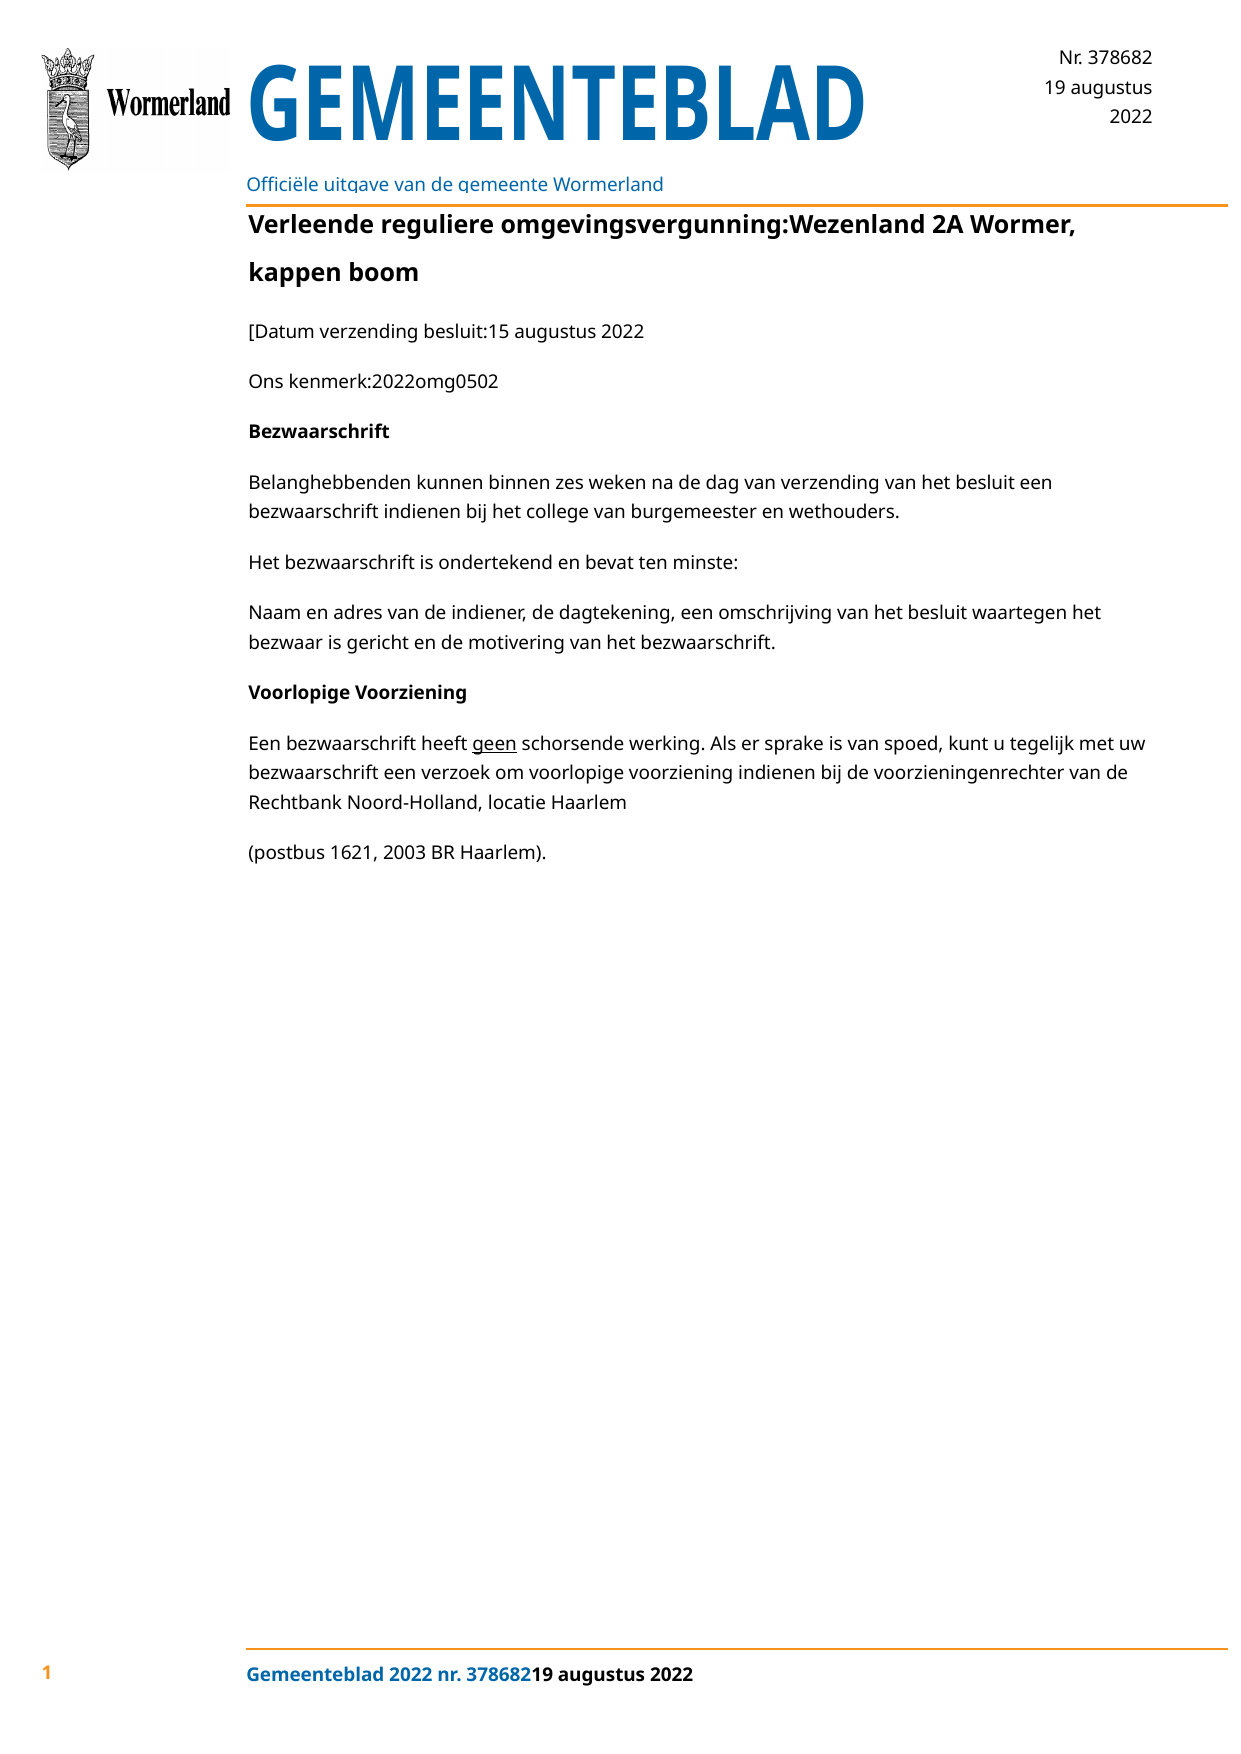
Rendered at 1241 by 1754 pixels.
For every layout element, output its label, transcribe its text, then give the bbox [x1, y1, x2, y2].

picture [41, 47, 231, 172]
text Voorlopige Voorziening [248, 679, 1152, 705]
text Ons kenmerk:2022omg0502 [248, 368, 1152, 394]
text Een bezwaarschrift heeft geen schorsende werking. Als er sprake is van spoed, kunt u tegelijk met uw bezwaarschrift een verzoek om voorlopige voorziening indienen bij de voorzieningenrechter van de Rechtbank Noord-Holland, locatie Haarlem [248, 730, 1152, 815]
text Bezwaarschrift [248, 419, 1152, 444]
text [Datum verzending besluit:15 augustus 2022 [248, 318, 1152, 344]
text Naam en adres van de indiener, de dagtekening, een omschrijving van het besluit waartegen het bezwaar is gericht en de motivering van het bezwaarschrift. [248, 599, 1152, 655]
text (postbus 1621, 2003 BR Haarlem). [248, 839, 1152, 865]
text Het bezwaarschrift is ondertekend en bevat ten minste: [248, 549, 1152, 575]
text Belanghebbenden kunnen binnen zes weken na de dag van verzending van het besluit een bezwaarschrift indienen bij het college van burgemeester en wethouders. [248, 469, 1152, 524]
text Verleende reguliere omgevingsvergunning:Wezenland 2A Wormer, kappen boom [248, 207, 1152, 288]
